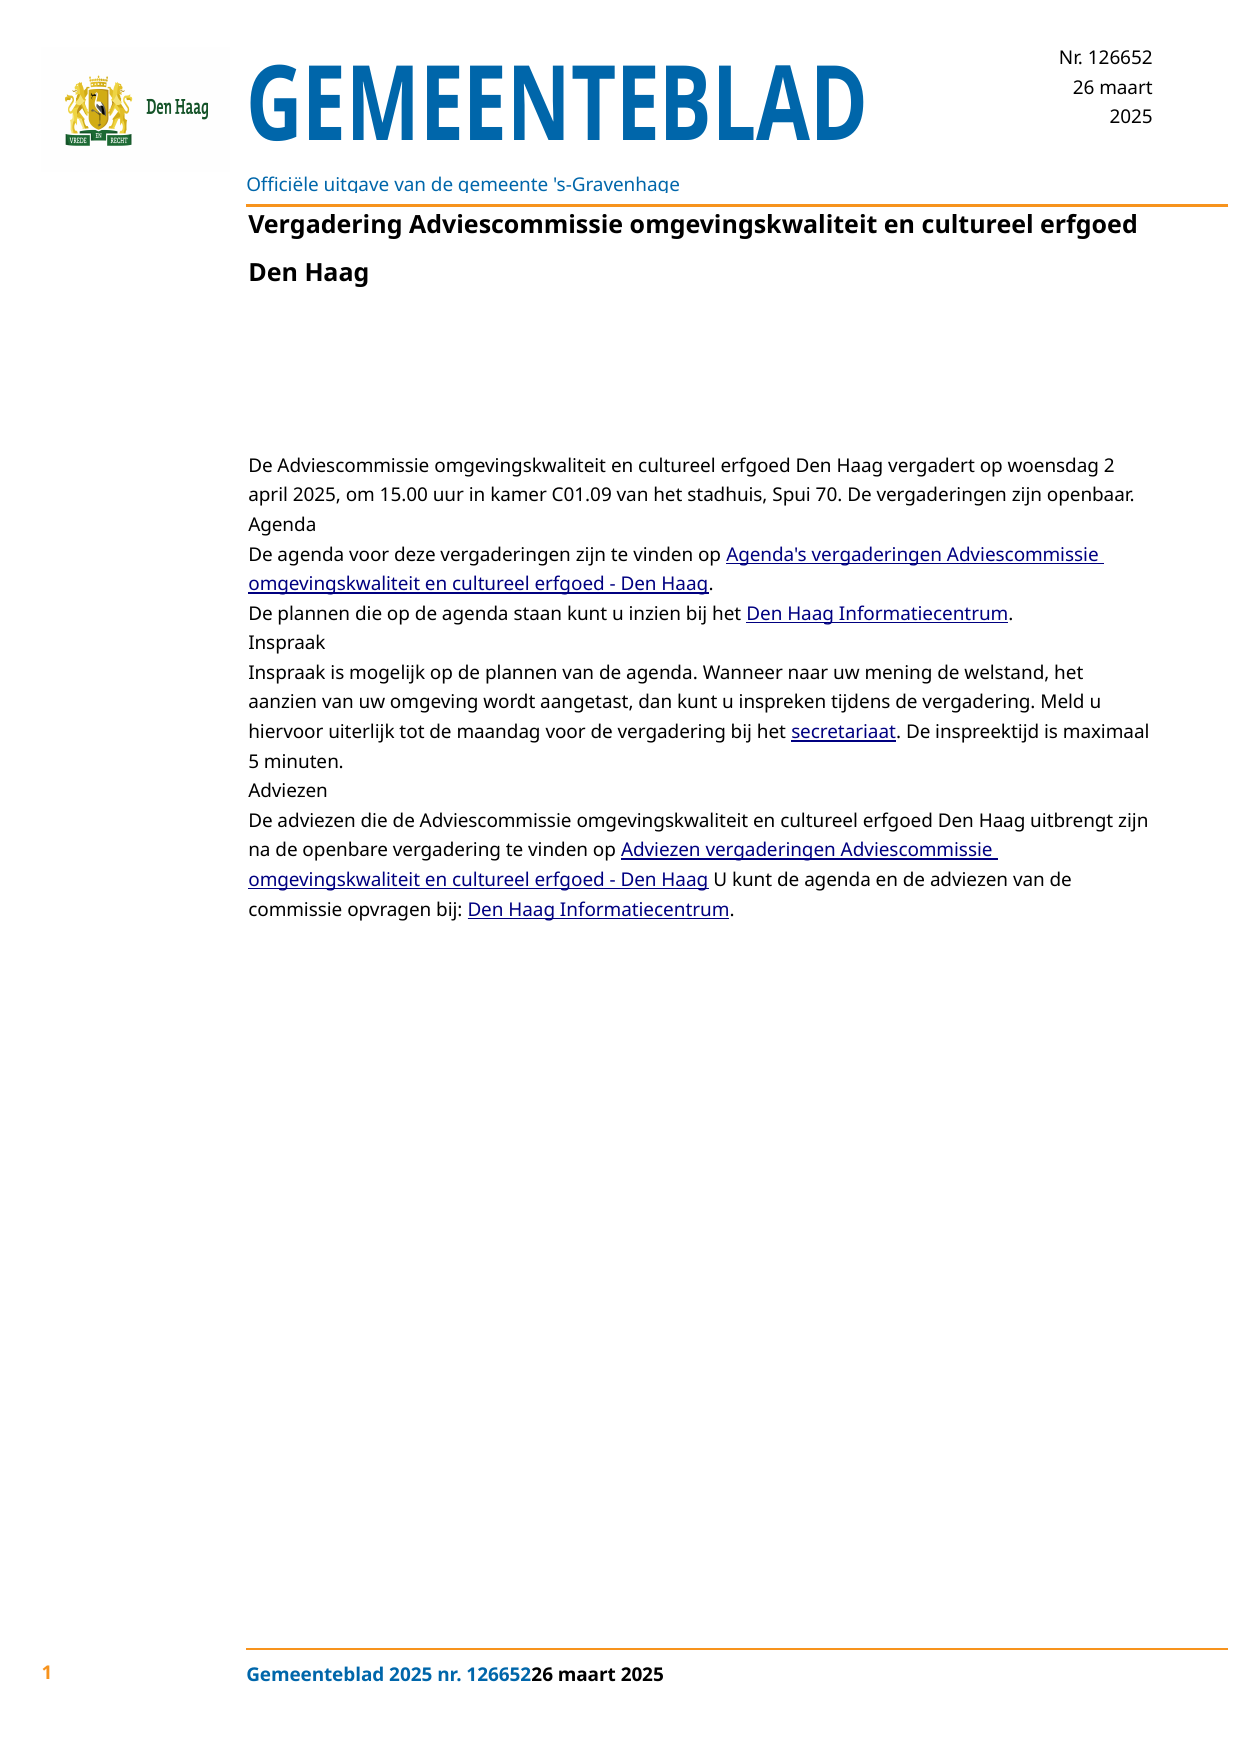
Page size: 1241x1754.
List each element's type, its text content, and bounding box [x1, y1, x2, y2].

text De Adviescommissie omgevingskwaliteit en cultureel erfgoed Den Haag vergadert op woensdag 2 april 2025, om 15.00 uur in kamer C01.09 van het stadhuis, Spui 70. De vergaderingen zijn openbaar. [248, 452, 1152, 507]
text Inspraak is mogelijk op de plannen van de agenda. Wanneer naar uw mening de welstand, het aanzien van uw omgeving wordt aangetast, dan kunt u inspreken tijdens de vergadering. Meld u hiervoor uiterlijk tot de maandag voor de vergadering bij het secretariaat. De inspreektijd is maximaal 5 minuten. [248, 659, 1152, 774]
text Vergadering Adviescommissie omgevingskwaliteit en cultureel erfgoed Den Haag [248, 207, 1152, 288]
text Agenda [248, 511, 1152, 537]
text Adviezen [248, 777, 1152, 803]
text De agenda voor deze vergaderingen zijn te vinden op Agenda's vergaderingen Adviescommissie omgevingskwaliteit en cultureel erfgoed - Den Haag. [248, 541, 1152, 596]
text Inspraak [248, 629, 1152, 655]
picture [41, 47, 231, 172]
text De plannen die op de agenda staan kunt u inzien bij het Den Haag Informatiecentrum. [248, 600, 1152, 626]
text De adviezen die de Adviescommissie omgevingskwaliteit en cultureel erfgoed Den Haag uitbrengt zijn na de openbare vergadering te vinden op Adviezen vergaderingen Adviescommissie omgevingskwaliteit en cultureel erfgoed - Den Haag U kunt de agenda en de adviezen van de commissie opvragen bij: Den Haag Informatiecentrum. [248, 807, 1152, 922]
